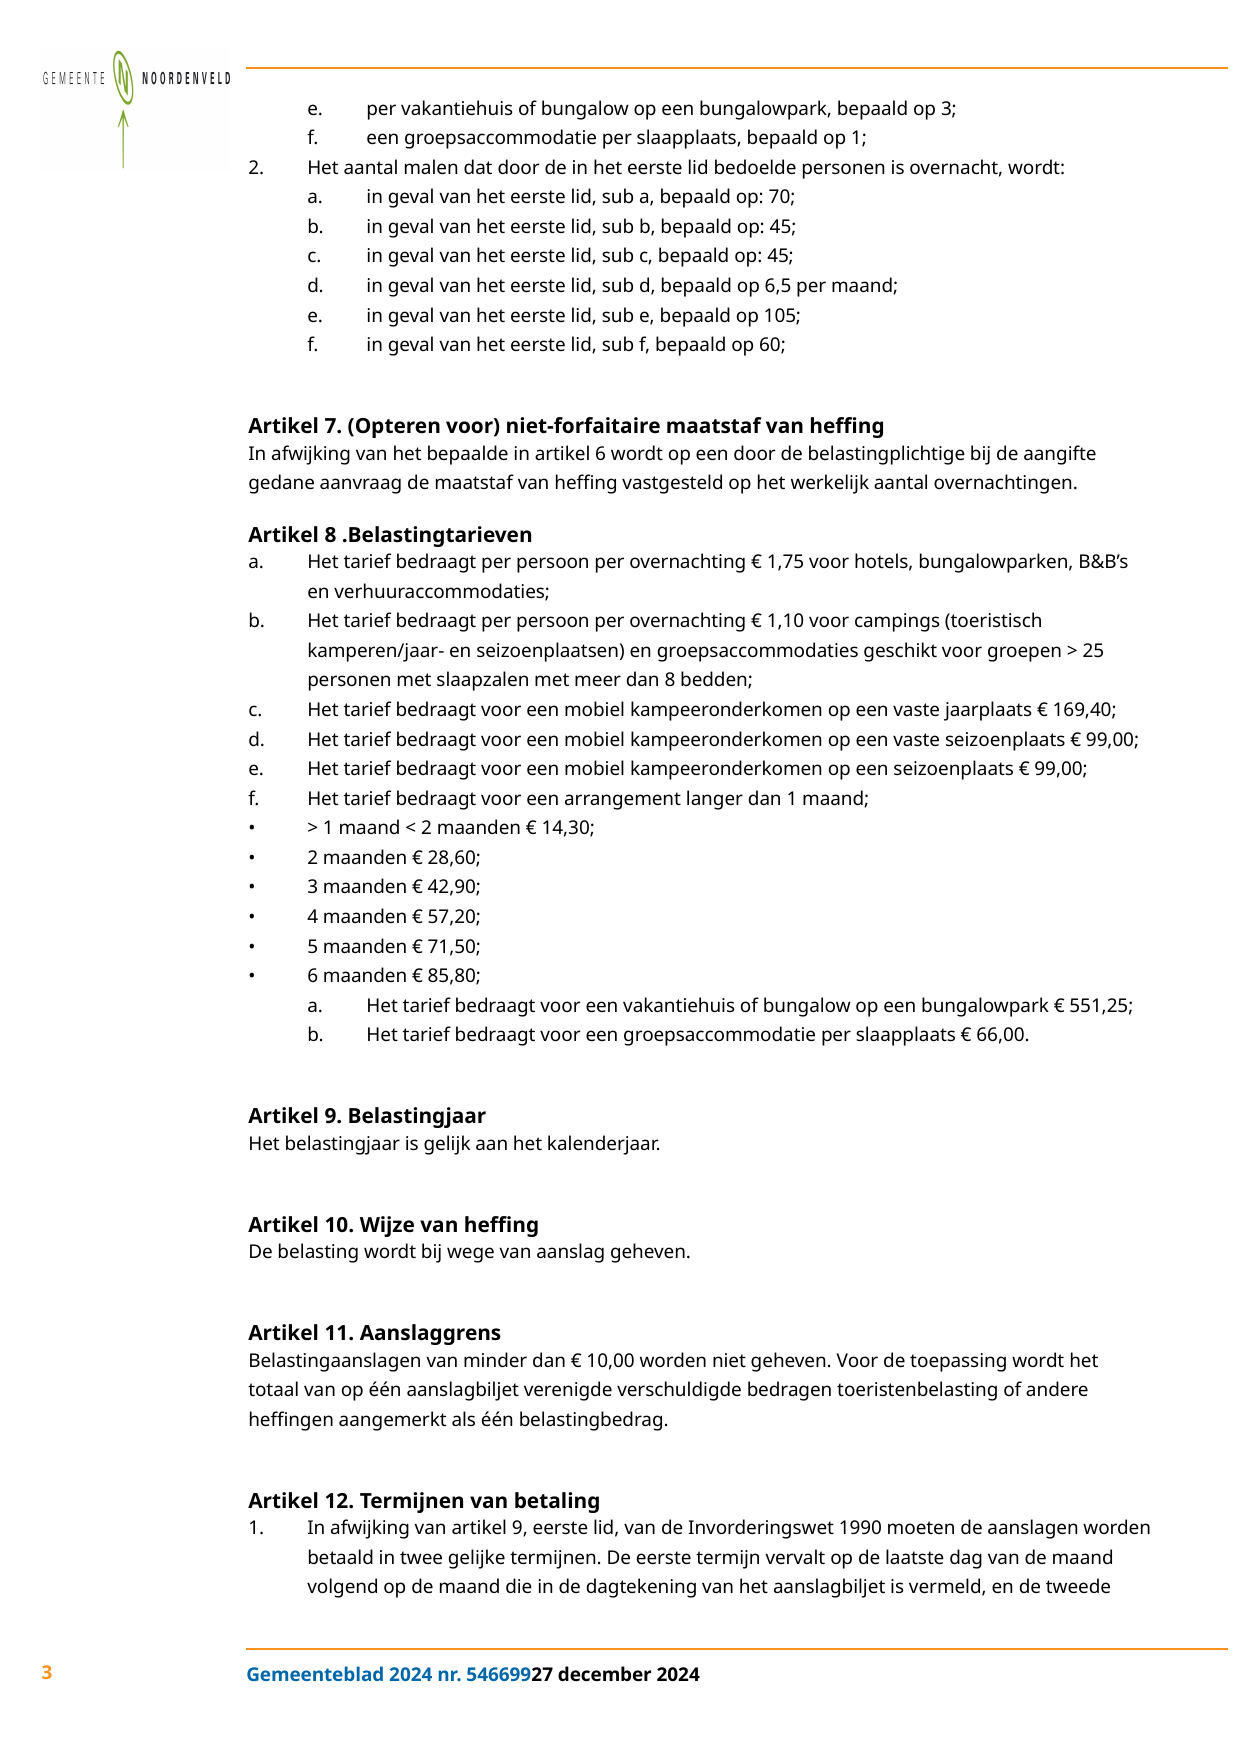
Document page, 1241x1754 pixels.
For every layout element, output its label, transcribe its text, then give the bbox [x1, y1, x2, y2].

text In afwijking van het bepaalde in artikel 6 wordt op een door de belastingplichtige bij de aangifte gedane aanvraag de maatstaf van heffing vastgesteld op het werkelijk aantal overnachtingen. [248, 440, 1152, 495]
text Artikel 7. (Opteren voor) niet-forfaitaire maatstaf van heffing [248, 411, 1152, 440]
list een groepsaccommodatie per slaapplaats, bepaald op 1; [307, 124, 1152, 150]
list Het tarief bedraagt voor een groepsaccommodatie per slaapplaats € 66,00. [307, 1022, 1152, 1047]
list in geval van het eerste lid, sub e, bepaald op 105; [307, 302, 1152, 328]
text De belasting wordt bij wege van aanslag geheven. [248, 1238, 1152, 1264]
list in geval van het eerste lid, sub f, bepaald op 60; [307, 331, 1152, 357]
list 4 maanden € 57,20; [248, 903, 1152, 929]
list 5 maanden € 71,50; [248, 933, 1152, 959]
text Artikel 12. Termijnen van betaling [248, 1486, 1152, 1514]
list 2 maanden € 28,60; [248, 844, 1152, 870]
list Het tarief bedraagt voor een vakantiehuis of bungalow op een bungalowpark € 551,25; [307, 992, 1152, 1018]
text Artikel 10. Wijze van heffing [248, 1210, 1152, 1238]
list in geval van het eerste lid, sub a, bepaald op: 70; [307, 183, 1152, 209]
text Belastingaanslagen van minder dan € 10,00 worden niet geheven. Voor de toepassing wordt het totaal van op één aanslagbiljet verenigde verschuldigde bedragen toeristenbelasting of andere heffingen aangemerkt als één belastingbedrag. [248, 1347, 1152, 1432]
picture [41, 47, 231, 172]
list 6 maanden € 85,80; [248, 962, 1152, 988]
list > 1 maand < 2 maanden € 14,30; [248, 814, 1152, 840]
list Het aantal malen dat door de in het eerste lid bedoelde personen is overnacht, wordt: [248, 154, 1152, 180]
list in geval van het eerste lid, sub c, bepaald op: 45; [307, 243, 1152, 268]
list Het tarief bedraagt voor een arrangement langer dan 1 maand; [248, 785, 1152, 811]
list Het tarief bedraagt voor een mobiel kampeeronderkomen op een vaste jaarplaats € 169,40; [248, 696, 1152, 722]
list in geval van het eerste lid, sub d, bepaald op 6,5 per maand; [307, 272, 1152, 298]
list 3 maanden € 42,90; [248, 874, 1152, 899]
text Het belastingjaar is gelijk aan het kalenderjaar. [248, 1130, 1152, 1156]
list per vakantiehuis of bungalow op een bungalowpark, bepaald op 3; [307, 95, 1152, 121]
text Artikel 11. Aanslaggrens [248, 1318, 1152, 1347]
list in geval van het eerste lid, sub b, bepaald op: 45; [307, 213, 1152, 239]
list Het tarief bedraagt per persoon per overnachting € 1,10 voor campings (toeristisch kamperen/jaar- en seizoenplaatsen) en groepsaccommodaties geschikt voor groepen > 25 personen met slaapzalen met meer dan 8 bedden; [248, 607, 1152, 692]
text Artikel 9. Belastingjaar [248, 1102, 1152, 1130]
list In afwijking van artikel 9, eerste lid, van de Invorderingswet 1990 moeten de aanslagen worden betaald in twee gelijke termijnen. De eerste termijn vervalt op de laatste dag van de maand volgend op de maand die in de dagtekening van het aanslagbiljet is vermeld, en de tweede [248, 1514, 1152, 1599]
list Het tarief bedraagt voor een mobiel kampeeronderkomen op een vaste seizoenplaats € 99,00; [248, 726, 1152, 752]
text Artikel 8 .Belastingtarieven [248, 520, 1152, 548]
list Het tarief bedraagt per persoon per overnachting € 1,75 voor hotels, bungalowparken, B&B’s en verhuuraccommodaties; [248, 548, 1152, 604]
list Het tarief bedraagt voor een mobiel kampeeronderkomen op een seizoenplaats € 99,00; [248, 755, 1152, 781]
